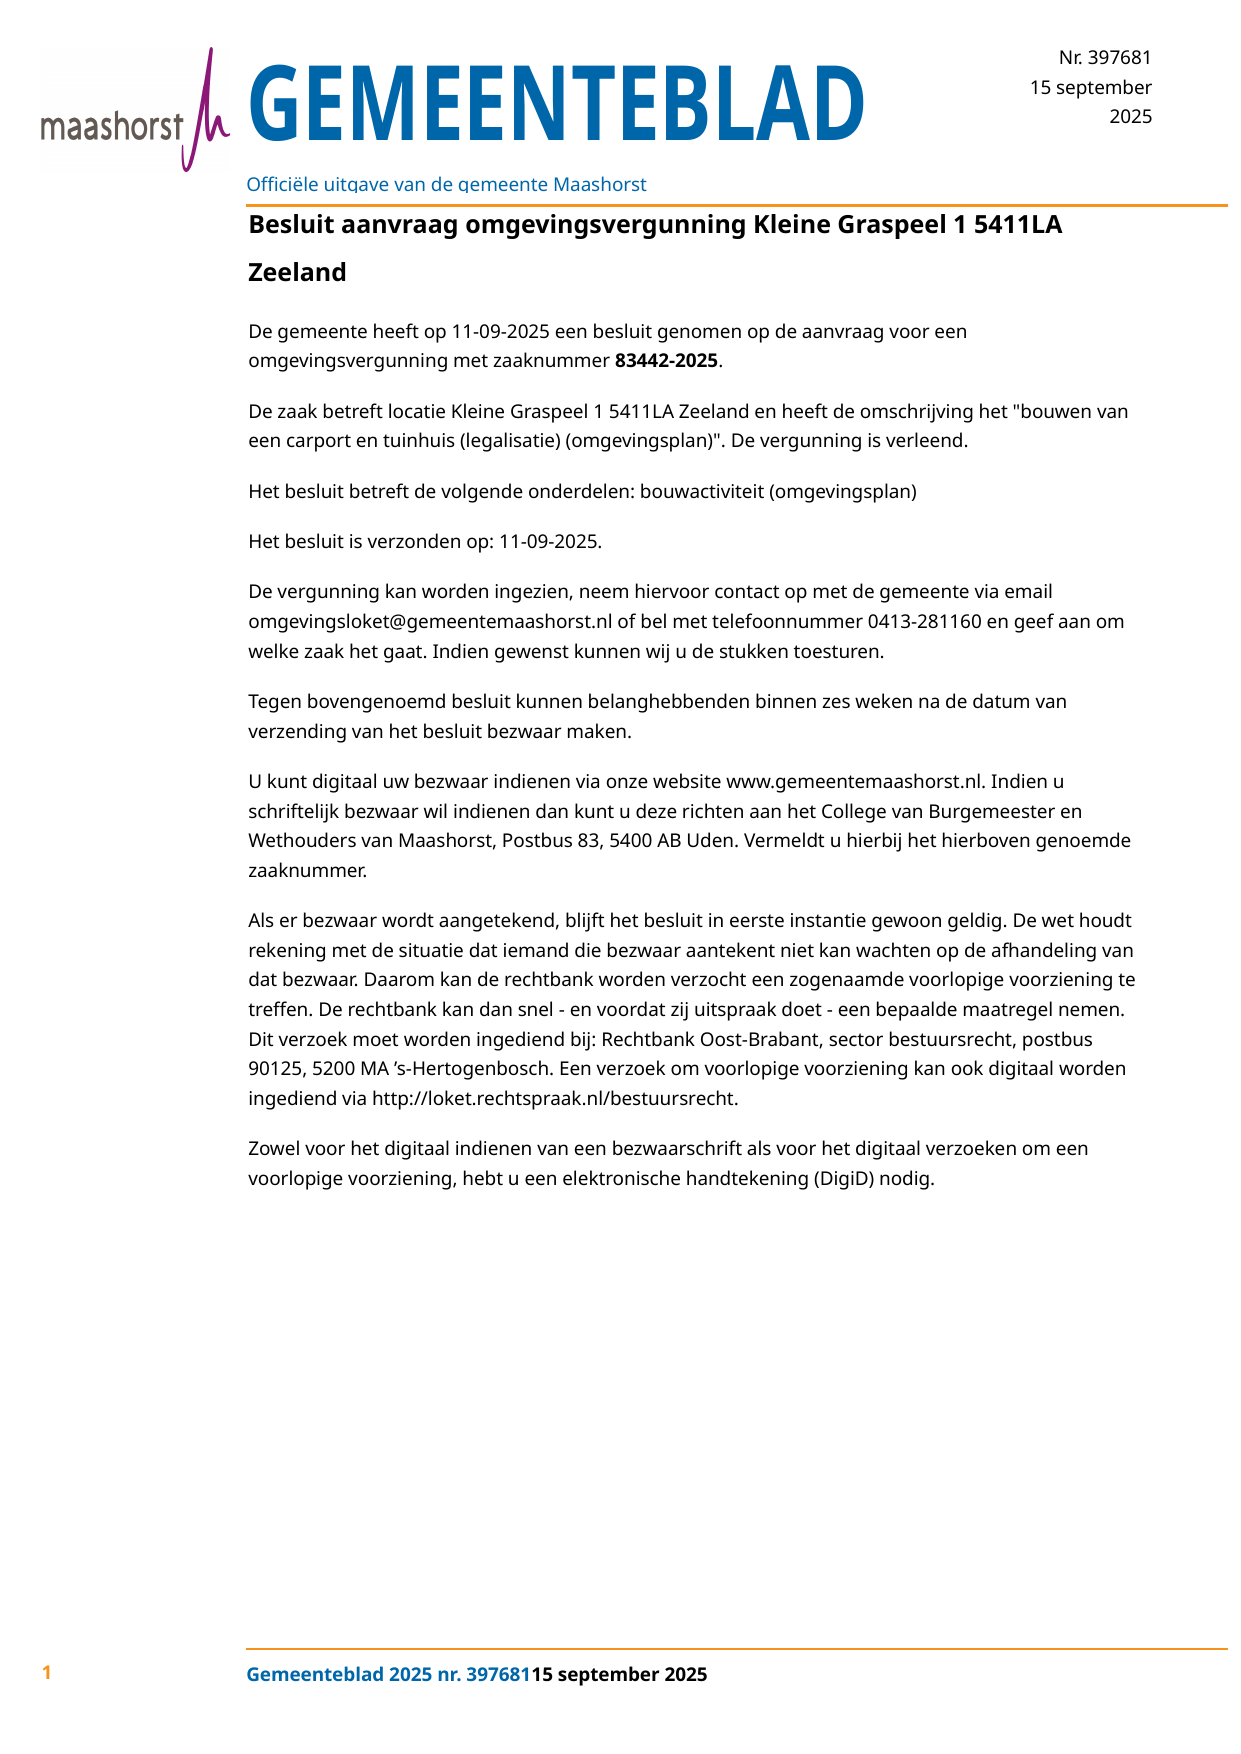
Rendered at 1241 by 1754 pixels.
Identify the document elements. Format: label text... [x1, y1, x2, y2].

text Tegen bovengenoemd besluit kunnen belanghebbenden binnen zes weken na de datum van verzending van het besluit bezwaar maken. [248, 688, 1152, 744]
text De zaak betreft locatie Kleine Graspeel 1 5411LA Zeeland en heeft de omschrijving het "bouwen van een carport en tuinhuis (legalisatie) (omgevingsplan)". De vergunning is verleend. [248, 398, 1152, 453]
picture [41, 47, 231, 172]
text Als er bezwaar wordt aangetekend, blijft het besluit in eerste instantie gewoon geldig. De wet houdt rekening met de situatie dat iemand die bezwaar aantekent niet kan wachten op de afhandeling van dat bezwaar. Daarom kan de rechtbank worden verzocht een zogenaamde voorlopige voorziening te treffen. De rechtbank kan dan snel - en voordat zij uitspraak doet - een bepaalde maatregel nemen. Dit verzoek moet worden ingediend bij: Rechtbank Oost-Brabant, sector bestuursrecht, postbus 90125, 5200 MA ’s-Hertogenbosch. Een verzoek om voorlopige voorziening kan ook digitaal worden ingediend via http://loket.rechtspraak.nl/bestuursrecht. [248, 907, 1152, 1111]
text Het besluit betreft de volgende onderdelen: bouwactiviteit (omgevingsplan) [248, 478, 1152, 504]
text De vergunning kan worden ingezien, neem hiervoor contact op met de gemeente via email omgevingsloket@gemeentemaashorst.nl of bel met telefoonnummer 0413-281160 en geef aan om welke zaak het gaat. Indien gewenst kunnen wij u de stukken toesturen. [248, 579, 1152, 664]
text U kunt digitaal uw bezwaar indienen via onze website www.gemeentemaashorst.nl. Indien u schriftelijk bezwaar wil indienen dan kunt u deze richten aan het College van Burgemeester en Wethouders van Maashorst, Postbus 83, 5400 AB Uden. Vermeldt u hierbij het hierboven genoemde zaaknummer. [248, 768, 1152, 883]
text Zowel voor het digitaal indienen van een bezwaarschrift als voor het digitaal verzoeken om een voorlopige voorziening, hebt u een elektronische handtekening (DigiD) nodig. [248, 1135, 1152, 1191]
text De gemeente heeft op 11-09-2025 een besluit genomen op de aanvraag voor een omgevingsvergunning met zaaknummer 83442-2025. [248, 318, 1152, 373]
text Besluit aanvraag omgevingsvergunning Kleine Graspeel 1 5411LA Zeeland [248, 207, 1152, 288]
text Het besluit is verzonden op: 11-09-2025. [248, 528, 1152, 554]
